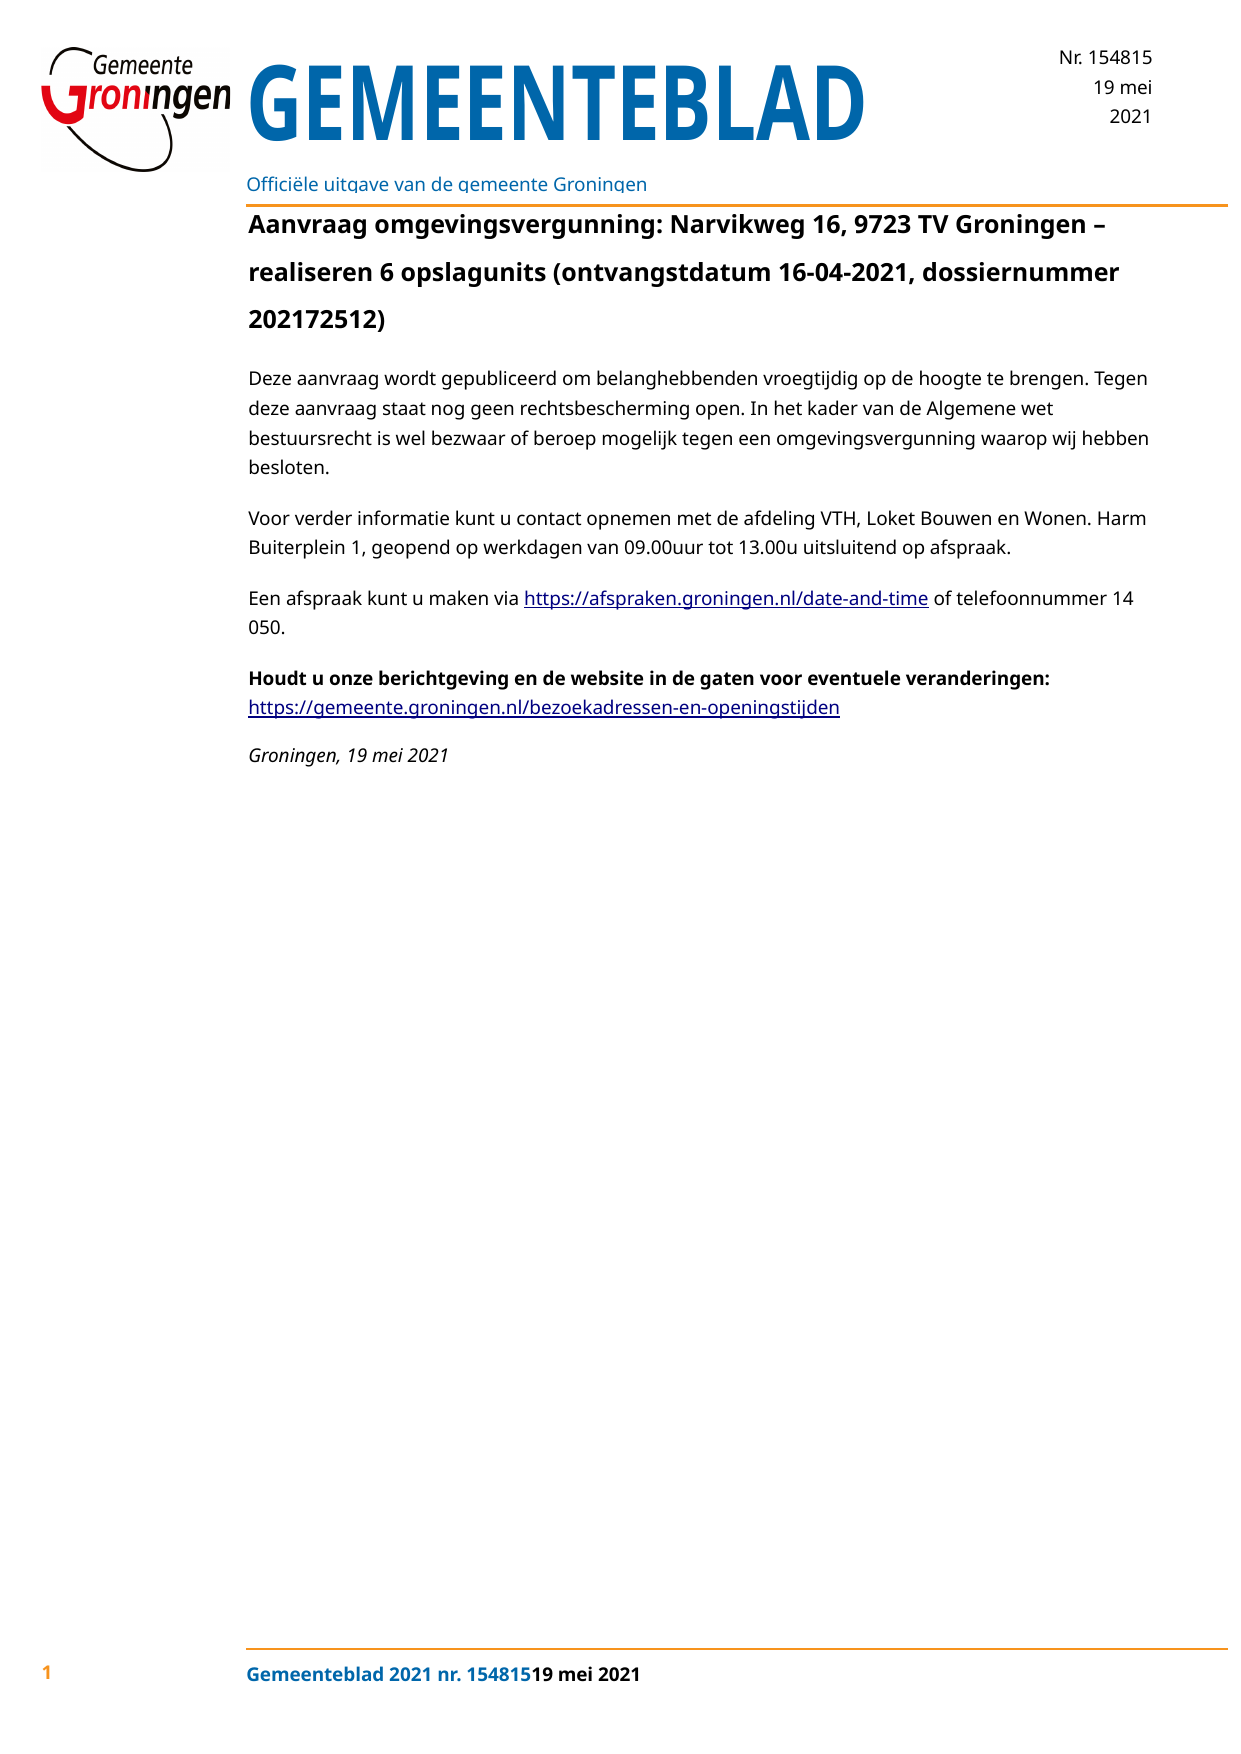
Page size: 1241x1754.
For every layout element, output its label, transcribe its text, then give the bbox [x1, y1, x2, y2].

text Aanvraag omgevingsvergunning: Narvikweg 16, 9723 TV Groningen – realiseren 6 opslagunits (ontvangstdatum 16-04-2021, dossiernummer 202172512) [248, 207, 1152, 336]
text Voor verder informatie kunt u contact opnemen met de afdeling VTH, Loket Bouwen en Wonen. Harm Buiterplein 1, geopend op werkdagen van 09.00uur tot 13.00u uitsluitend op afspraak. [248, 505, 1152, 560]
text Deze aanvraag wordt gepubliceerd om belanghebbenden vroegtijdig op de hoogte te brengen. Tegen deze aanvraag staat nog geen rechtsbescherming open. In het kader van de Algemene wet bestuursrecht is wel bezwaar of beroep mogelijk tegen een omgevingsvergunning waarop wij hebben besloten. [248, 366, 1152, 480]
picture [41, 47, 231, 172]
text Een afspraak kunt u maken via https://afspraken.groningen.nl/date-and-time of telefoonnummer 14 050. [248, 585, 1152, 640]
text Groningen, 19 mei 2021 [248, 742, 1152, 768]
text Houdt u onze berichtgeving en de website in de gaten voor eventuele veranderingen: https://gemeente.groningen.nl/bezoekadressen-en-openingstijden [248, 665, 1152, 720]
